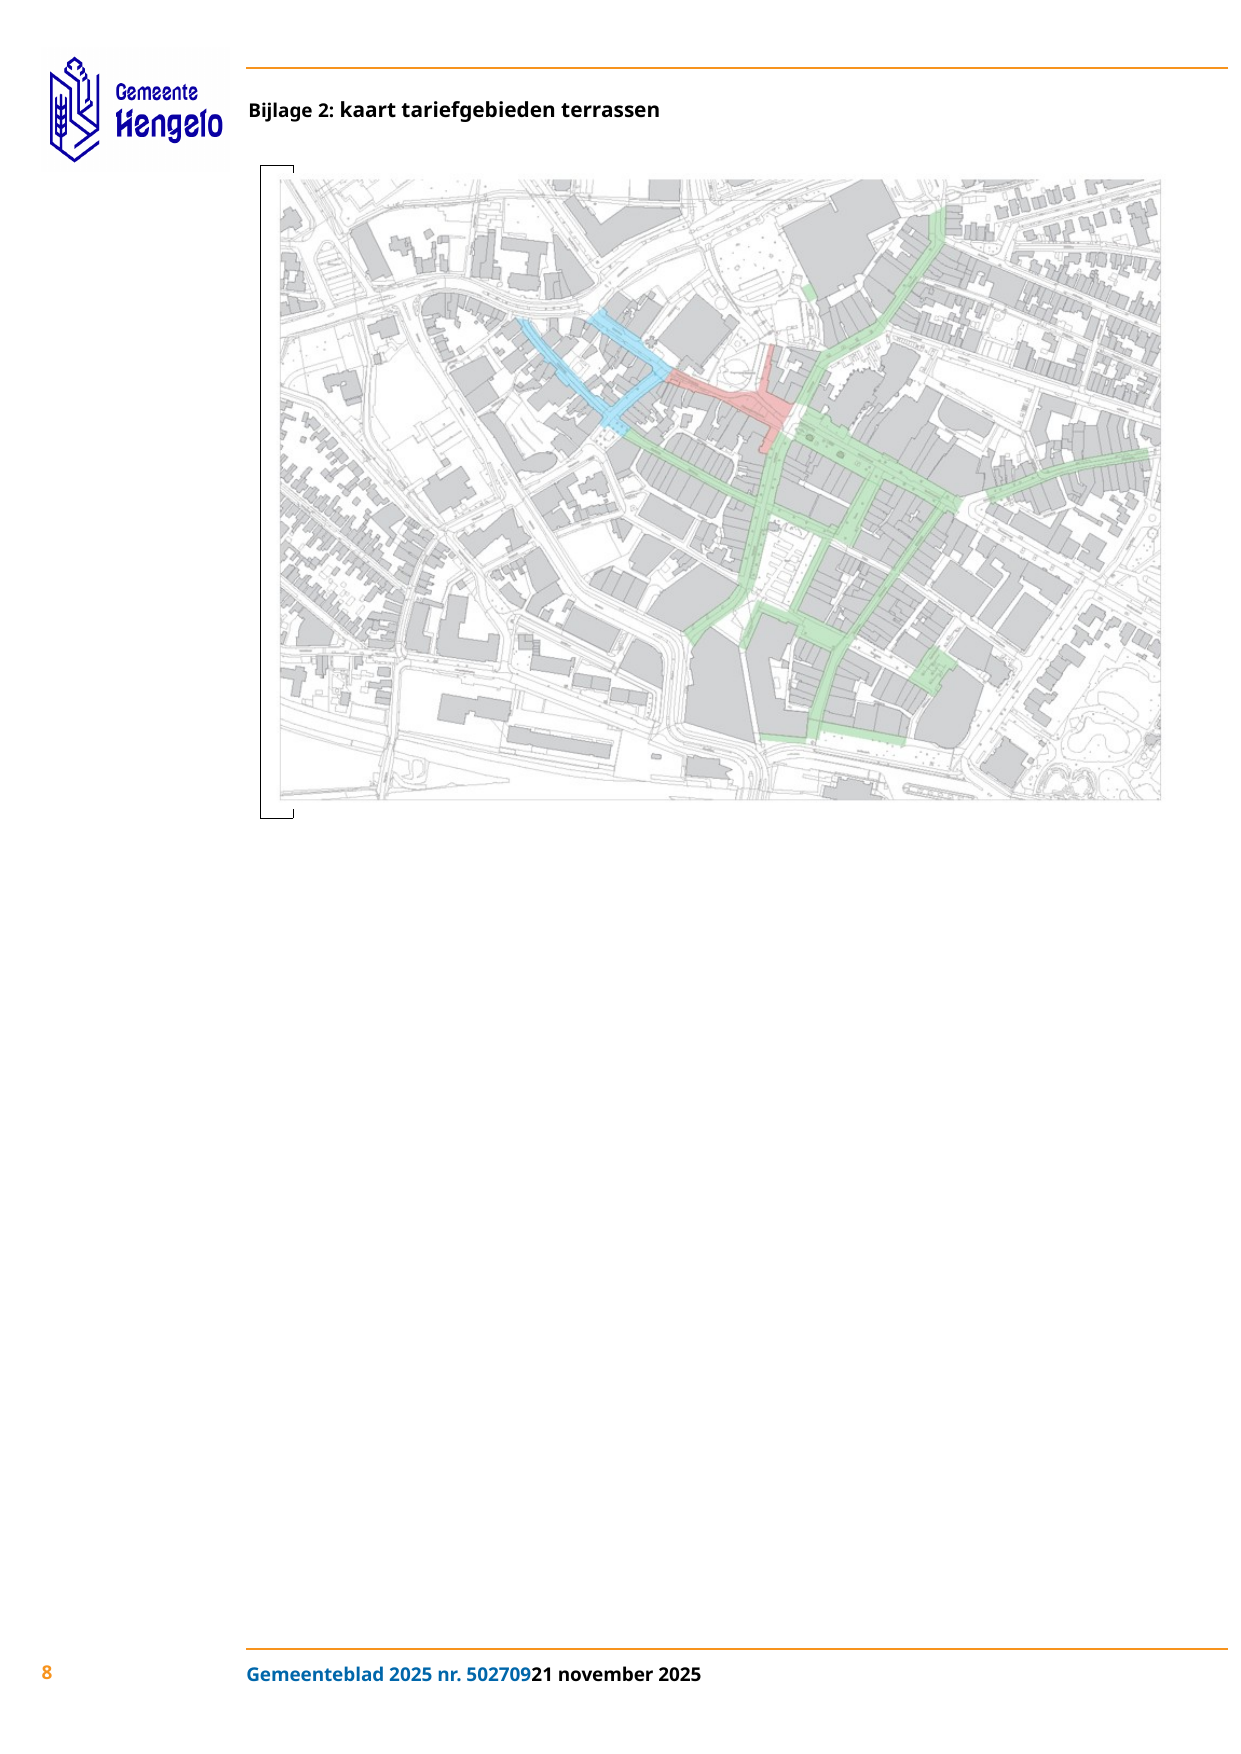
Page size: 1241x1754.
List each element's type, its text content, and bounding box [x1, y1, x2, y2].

picture [41, 47, 231, 172]
picture [268, 173, 1173, 809]
text Bijlage 2: kaart tariefgebieden terrassen [248, 95, 1152, 123]
